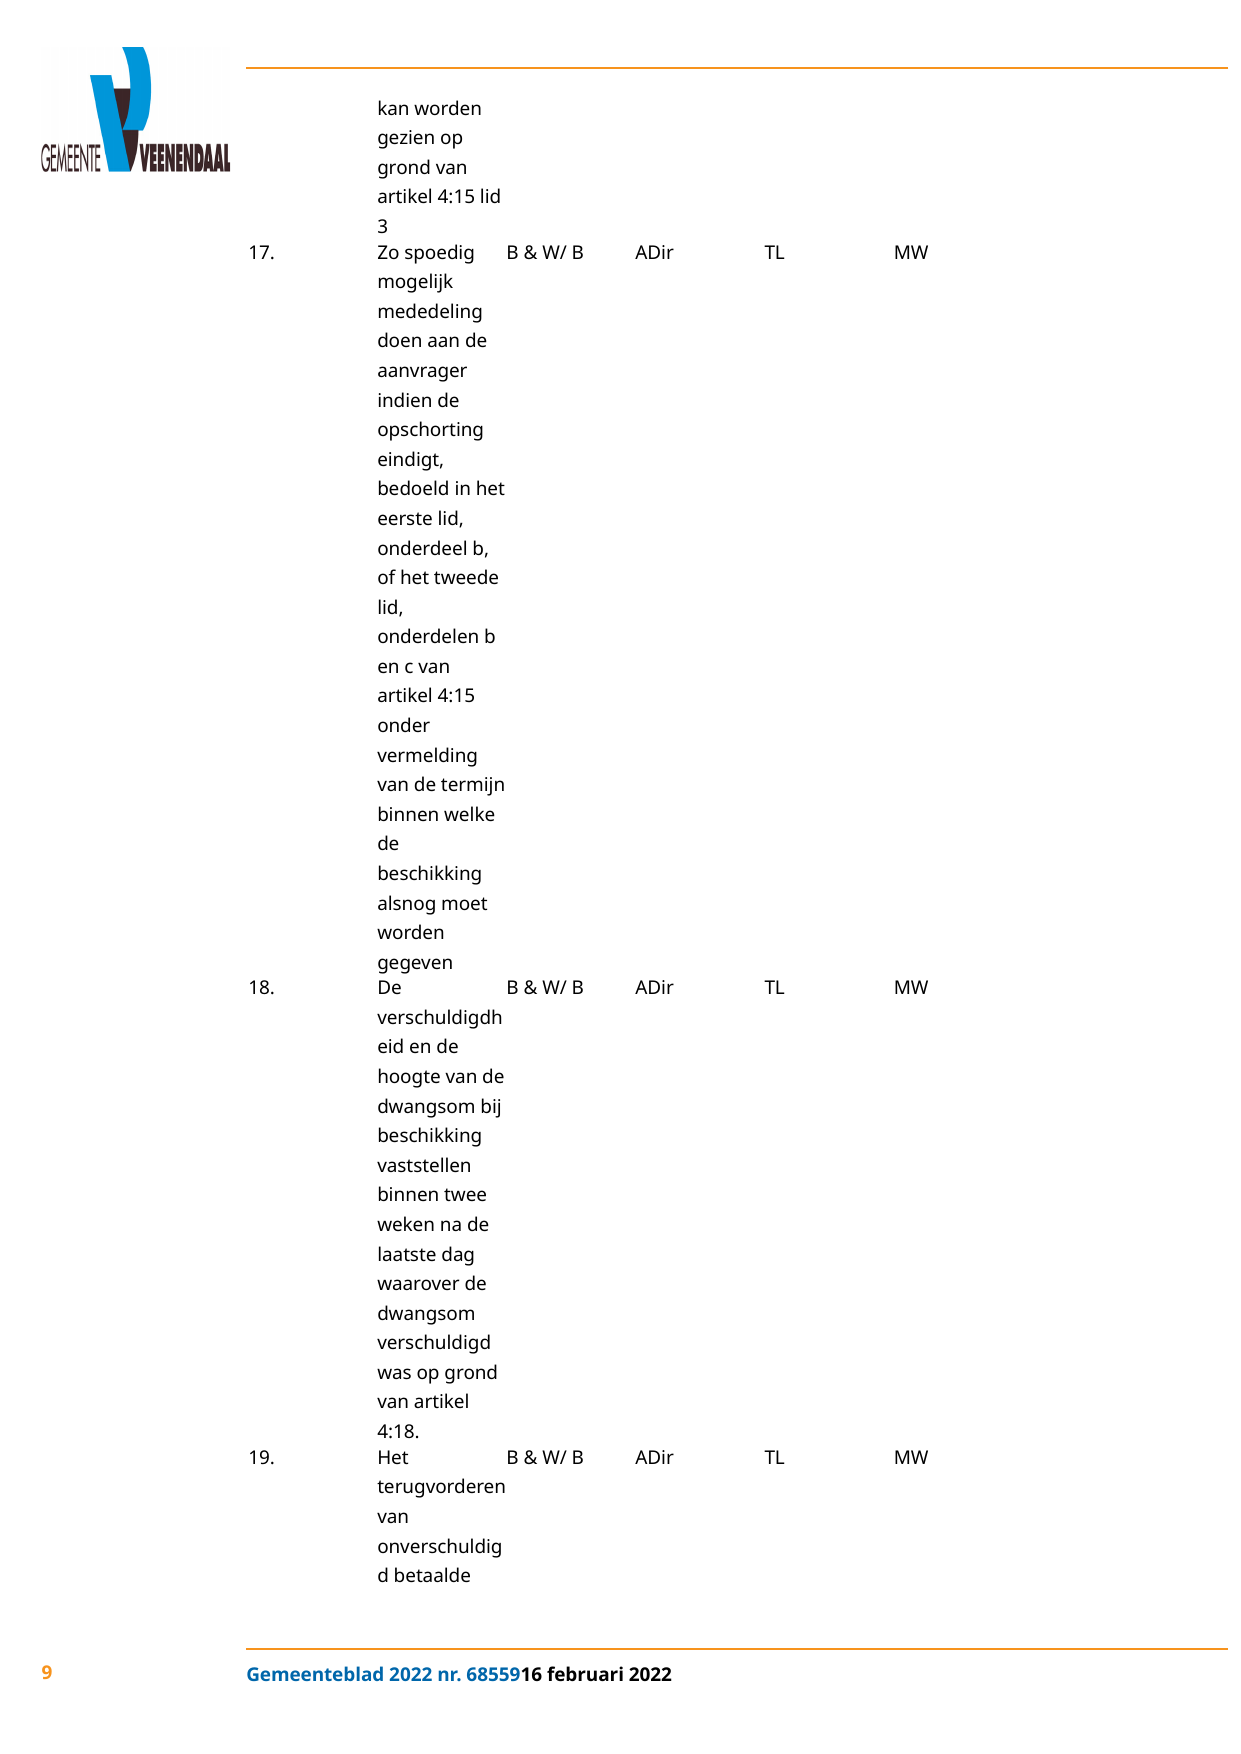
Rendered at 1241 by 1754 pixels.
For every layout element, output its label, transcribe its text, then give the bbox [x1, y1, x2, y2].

table_cell B & W/ B [506, 239, 635, 974]
table_cell [764, 95, 893, 239]
table_cell 19. [248, 1444, 377, 1588]
table_cell MW [894, 1444, 1022, 1588]
table_cell kan worden gezien op grond van artikel 4:15 lid 3 [377, 95, 506, 239]
table_cell 17. [248, 239, 377, 974]
table_cell Zo spoedig mogelijk mededeling doen aan de aanvrager indien de opschorting eindigt, bedoeld in het eerste lid, onderdeel b, of het tweede lid, onderdelen b en c van artikel 4:15 onder vermelding van de termijn binnen welke de beschikking alsnog moet worden gegeven [377, 239, 506, 974]
picture [41, 47, 130, 172]
table_cell [1023, 239, 1152, 974]
table_cell [635, 95, 764, 239]
table_cell ADir [635, 1444, 764, 1588]
table_cell [248, 95, 377, 239]
table_cell TL [764, 1444, 893, 1588]
table_cell Het terugvorderen van onverschuldigd betaalde [377, 1444, 506, 1588]
table_cell [1023, 1444, 1152, 1588]
table_cell [1023, 95, 1152, 239]
table_cell [1023, 975, 1152, 1444]
table_cell TL [764, 975, 893, 1444]
table_cell MW [894, 239, 1022, 974]
table_cell TL [764, 239, 893, 974]
table_cell B & W/ B [506, 975, 635, 1444]
table_cell MW [894, 975, 1022, 1444]
table_cell De verschuldigdheid en de hoogte van de dwangsom bij beschikking vaststellen binnen twee weken na de laatste dag waarover de dwangsom verschuldigd was op grond van artikel 4:18. [377, 975, 506, 1444]
table_cell ADir [635, 239, 764, 974]
table_cell [894, 95, 1022, 239]
table_cell 18. [248, 975, 377, 1444]
table_cell ADir [635, 975, 764, 1444]
table_cell [506, 95, 635, 239]
picture [123, 47, 231, 172]
table_cell B & W/ B [506, 1444, 635, 1588]
